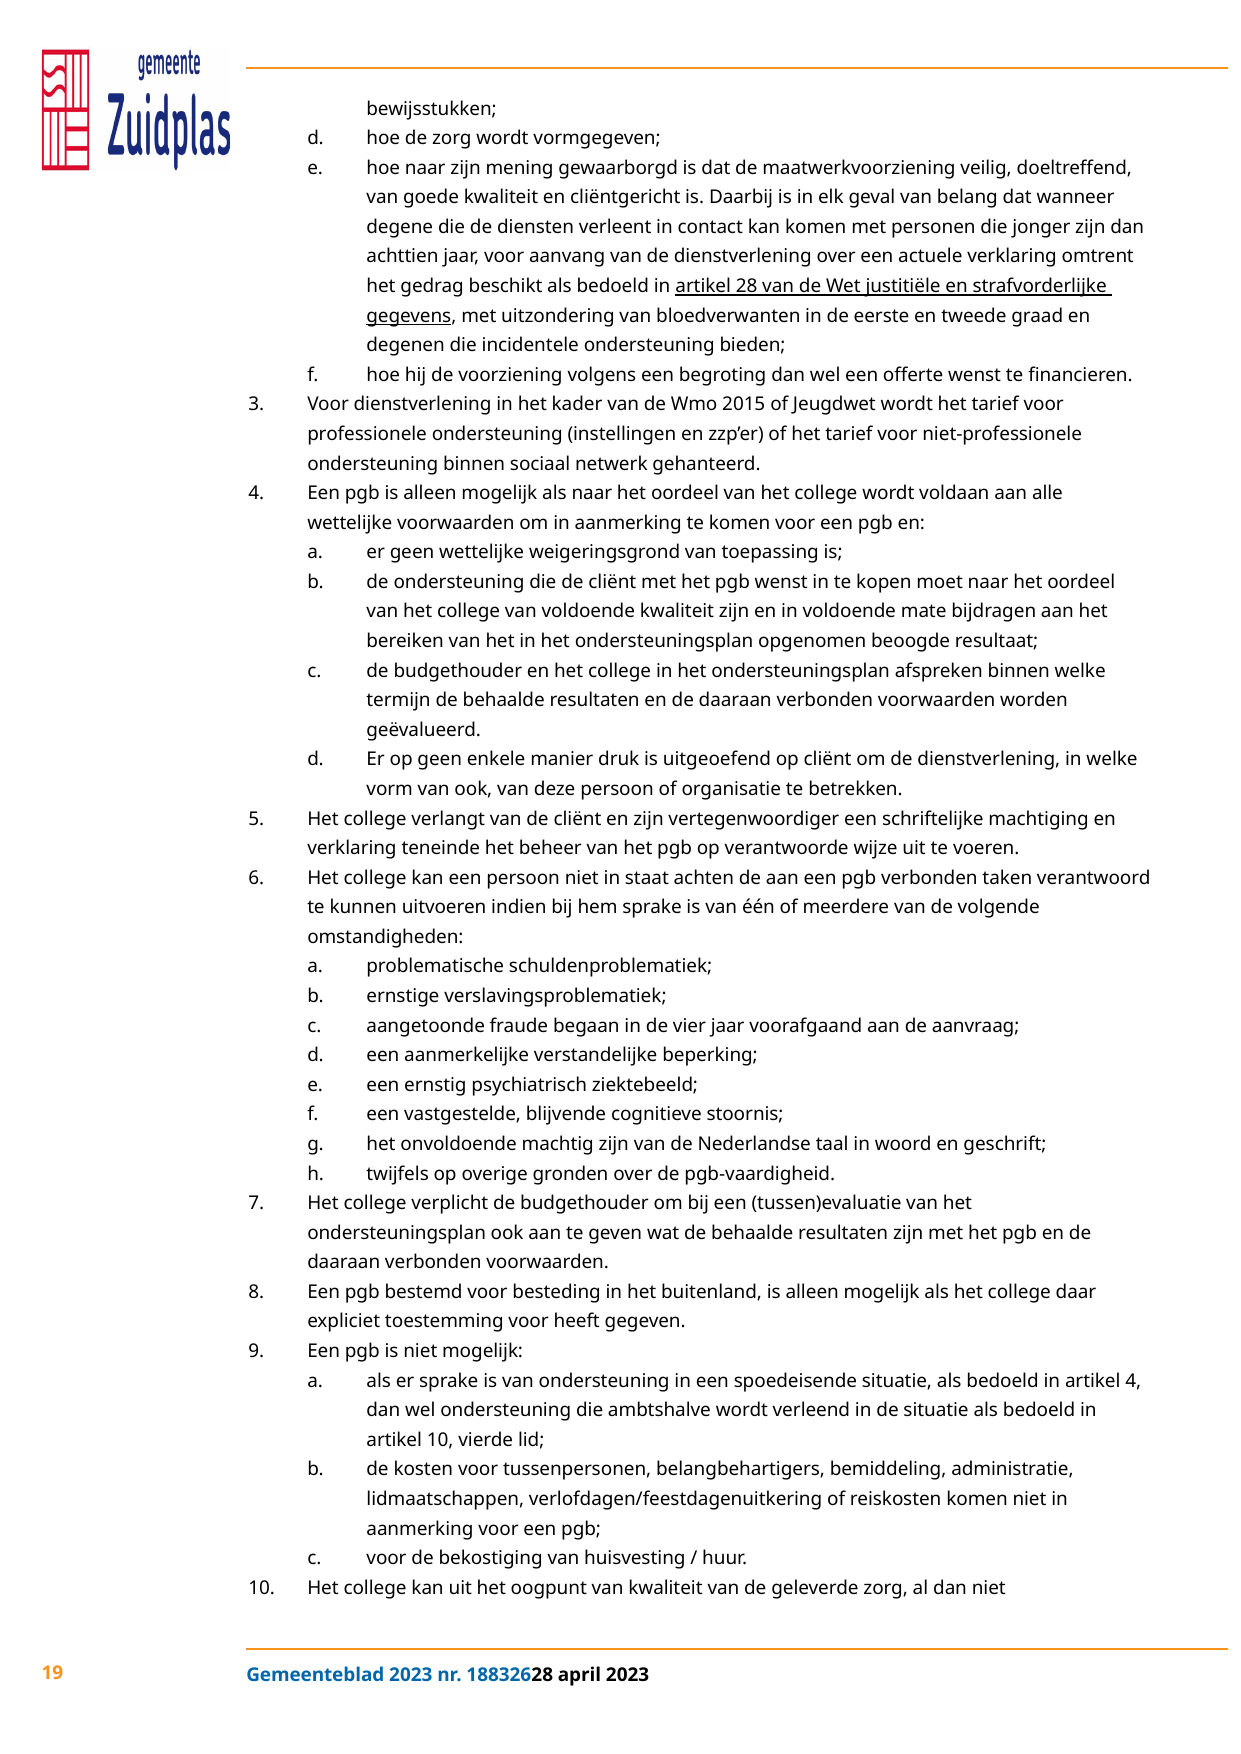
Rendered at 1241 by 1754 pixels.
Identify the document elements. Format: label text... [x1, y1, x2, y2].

list Een pgb bestemd voor besteding in het buitenland, is alleen mogelijk als het college daar expliciet toestemming voor heeft gegeven. [248, 1278, 1152, 1333]
list twijfels op overige gronden over de pgb-vaardigheid. [307, 1160, 1152, 1186]
list de kosten voor tussenpersonen, belangbehartigers, bemiddeling, administratie, lidmaatschappen, verlofdagen/feestdagenuitkering of reiskosten komen niet in aanmerking voor een pgb; [307, 1456, 1152, 1541]
list hoe de zorg wordt vormgegeven; [307, 124, 1152, 150]
list als er sprake is van ondersteuning in een spoedeisende situatie, als bedoeld in artikel 4, dan wel ondersteuning die ambtshalve wordt verleend in de situatie als bedoeld in artikel 10, vierde lid; [307, 1367, 1152, 1452]
list Het college kan een persoon niet in staat achten de aan een pgb verbonden taken verantwoord te kunnen uitvoeren indien bij hem sprake is van één of meerdere van de volgende omstandigheden: [248, 864, 1152, 949]
list het onvoldoende machtig zijn van de Nederlandse taal in woord en geschrift; [307, 1130, 1152, 1156]
list de ondersteuning die de cliënt met het pgb wenst in te kopen moet naar het oordeel van het college van voldoende kwaliteit zijn en in voldoende mate bijdragen aan het bereiken van het in het ondersteuningsplan opgenomen beoogde resultaat; [307, 568, 1152, 653]
list ernstige verslavingsproblematiek; [307, 982, 1152, 1008]
list Het college verplicht de budgethouder om bij een (tussen)evaluatie van het ondersteuningsplan ook aan te geven wat de behaalde resultaten zijn met het pgb en de daaraan verbonden voorwaarden. [248, 1189, 1152, 1274]
list voor de bekostiging van huisvesting / huur. [307, 1544, 1152, 1570]
list problematische schuldenproblematiek; [307, 953, 1152, 978]
list aangetoonde fraude begaan in de vier jaar voorafgaand aan de aanvraag; [307, 1012, 1152, 1038]
list de budgethouder en het college in het ondersteuningsplan afspreken binnen welke termijn de behaalde resultaten en de daaraan verbonden voorwaarden worden geëvalueerd. [307, 657, 1152, 742]
picture [41, 47, 231, 172]
list een aanmerkelijke verstandelijke beperking; [307, 1041, 1152, 1067]
list een ernstig psychiatrisch ziektebeeld; [307, 1071, 1152, 1097]
list bewijsstukken; [307, 95, 1152, 121]
list Een pgb is niet mogelijk: [248, 1337, 1152, 1363]
list er geen wettelijke weigeringsgrond van toepassing is; [307, 538, 1152, 564]
list Een pgb is alleen mogelijk als naar het oordeel van het college wordt voldaan aan alle wettelijke voorwaarden om in aanmerking te komen voor een pgb en: [248, 479, 1152, 535]
list Er op geen enkele manier druk is uitgeoefend op cliënt om de dienstverlening, in welke vorm van ook, van deze persoon of organisatie te betrekken. [307, 746, 1152, 801]
list een vastgestelde, blijvende cognitieve stoornis; [307, 1101, 1152, 1126]
list hoe naar zijn mening gewaarborgd is dat de maatwerkvoorziening veilig, doeltreffend, van goede kwaliteit en cliëntgericht is. Daarbij is in elk geval van belang dat wanneer degene die de diensten verleent in contact kan komen met personen die jonger zijn dan achttien jaar, voor aanvang van de dienstverlening over een actuele verklaring omtrent het gedrag beschikt als bedoeld in artikel 28 van de Wet justitiële en strafvorderlijke gegevens, met uitzondering van bloedverwanten in de eerste en tweede graad en degenen die incidentele ondersteuning bieden; [307, 154, 1152, 357]
list Het college kan uit het oogpunt van kwaliteit van de geleverde zorg, al dan niet [248, 1574, 1152, 1600]
list Het college verlangt van de cliënt en zijn vertegenwoordiger een schriftelijke machtiging en verklaring teneinde het beheer van het pgb op verantwoorde wijze uit te voeren. [248, 805, 1152, 860]
list hoe hij de voorziening volgens een begroting dan wel een offerte wenst te financieren. [307, 361, 1152, 387]
list Voor dienstverlening in het kader van de Wmo 2015 of Jeugdwet wordt het tarief voor professionele ondersteuning (instellingen en zzp’er) of het tarief voor niet-professionele ondersteuning binnen sociaal netwerk gehanteerd. [248, 391, 1152, 476]
